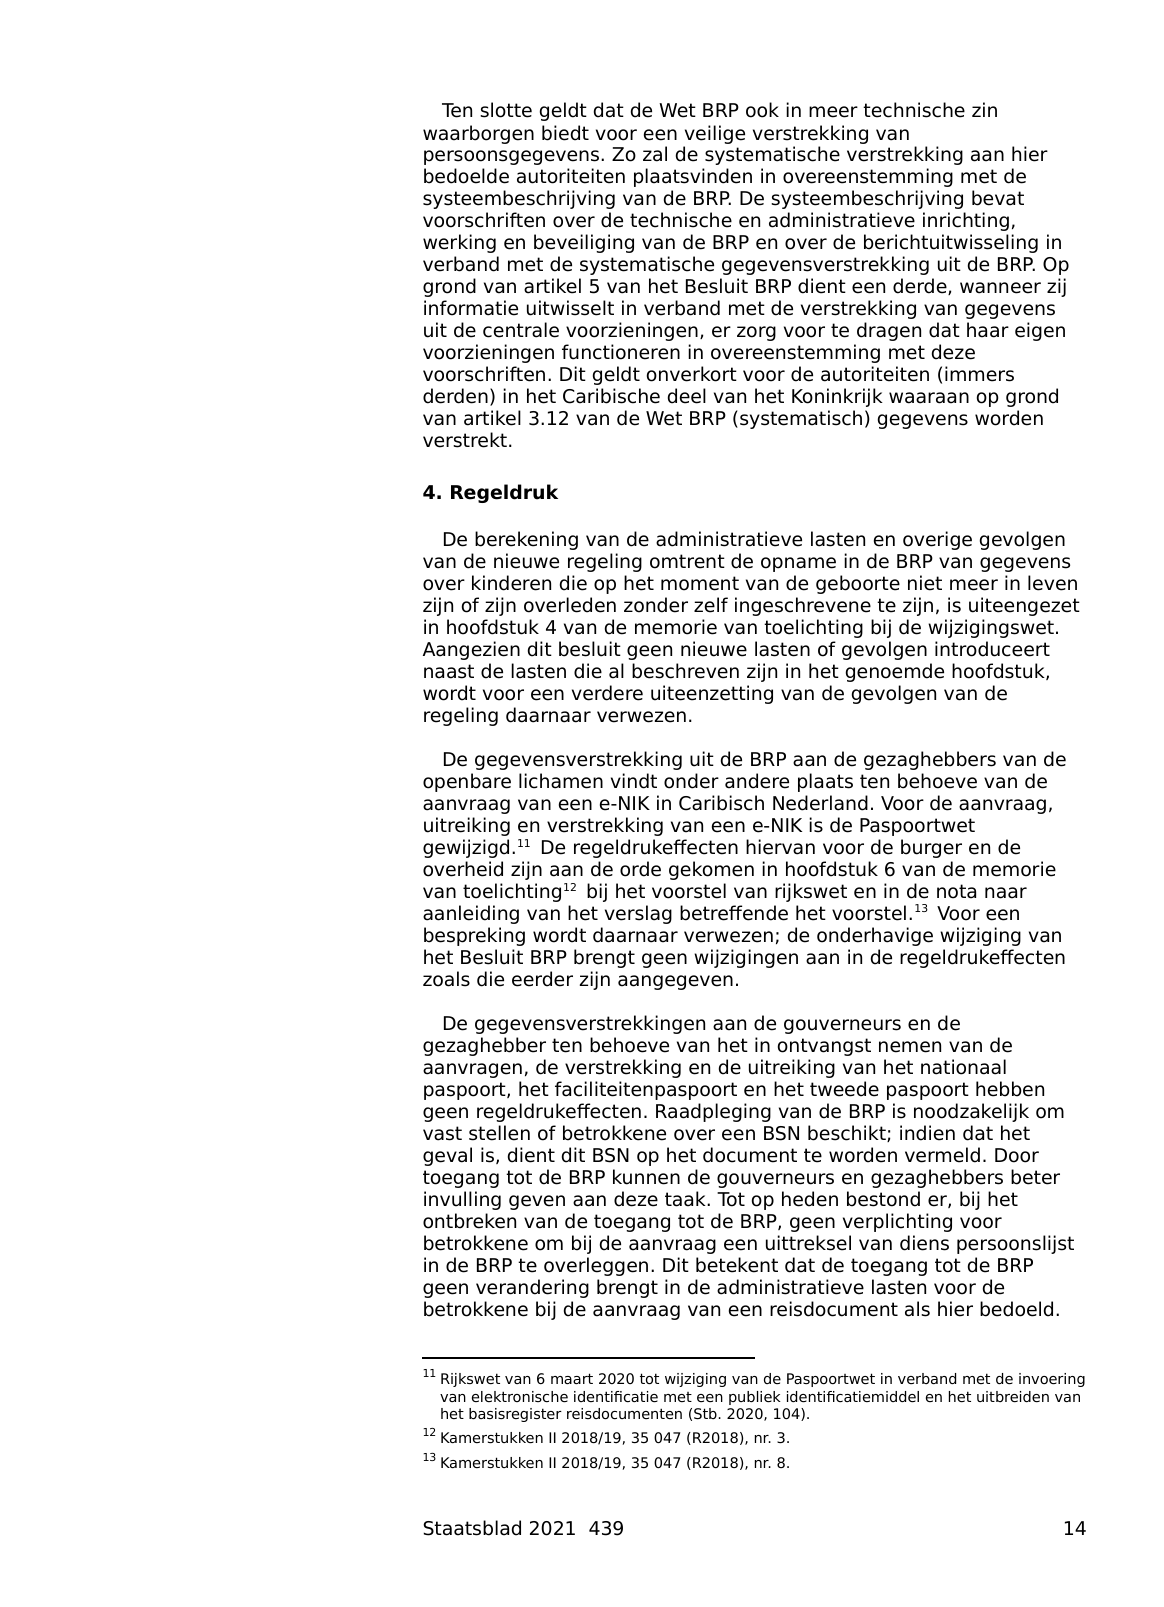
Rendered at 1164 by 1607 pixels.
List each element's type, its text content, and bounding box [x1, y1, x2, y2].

subtitle 4. Regeldruk [422, 482, 1087, 504]
text Rijkswet van 6 maart 2020 tot wijziging van de Paspoortwet in verband met de invoering van elektronische identificatie met een publiek identificatiemiddel en het uitbreiden van het basisregister reisdocumenten (Stb. 2020, 104). [422, 1367, 1087, 1423]
text De gegevensverstrekkingen aan de gouverneurs en de gezaghebber ten behoeve van het in ontvangst nemen van de aanvragen, de verstrekking en de uitreiking van het nationaal paspoort, het faciliteitenpaspoort en het tweede paspoort hebben geen regeldrukeffecten. Raadpleging van de BRP is noodzakelijk om vast stellen of betrokkene over een BSN beschikt; indien dat het geval is, dient dit BSN op het document te worden vermeld. Door toegang tot de BRP kunnen de gouverneurs en gezaghebbers beter invulling geven aan deze taak. Tot op heden bestond er, bij het ontbreken van de toegang tot de BRP, geen verplichting voor betrokkene om bij de aanvraag een uittreksel van diens persoonslijst in de BRP te overleggen. Dit betekent dat de toegang tot de BRP geen verandering brengt in de administratieve lasten voor de betrokkene bij de aanvraag van een reisdocument als hier bedoeld. [422, 1013, 1087, 1321]
text Kamerstukken II 2018/19, 35 047 (R2018), nr. 8. [422, 1451, 1087, 1473]
text De gegevensverstrekking uit de BRP aan de gezaghebbers van de openbare lichamen vindt onder andere plaats ten behoeve van de aanvraag van een e-NIK in Caribisch Nederland. Voor de aanvraag, uitreiking en verstrekking van een e-NIK is de Paspoortwet gewijzigd. De regeldrukeffecten hiervan voor de burger en de overheid zijn aan de orde gekomen in hoofdstuk 6 van de memorie van toelichting bij het voorstel van rijkswet en in de nota naar aanleiding van het verslag betreffende het voorstel. Voor een bespreking wordt daarnaar verwezen; de onderhavige wijziging van het Besluit BRP brengt geen wijzigingen aan in de regeldrukeffecten zoals die eerder zijn aangegeven. [422, 749, 1087, 991]
text Kamerstukken II 2018/19, 35 047 (R2018), nr. 3. [422, 1426, 1087, 1448]
text Ten slotte geldt dat de Wet BRP ook in meer technische zin waarborgen biedt voor een veilige verstrekking van persoonsgegevens. Zo zal de systematische verstrekking aan hier bedoelde autoriteiten plaatsvinden in overeenstemming met de systeembeschrijving van de BRP. De systeembeschrijving bevat voorschriften over de technische en administratieve inrichting, werking en beveiliging van de BRP en over de berichtuitwisseling in verband met de systematische gegevensverstrekking uit de BRP. Op grond van artikel 5 van het Besluit BRP dient een derde, wanneer zij informatie uitwisselt in verband met de verstrekking van gegevens uit de centrale voorzieningen, er zorg voor te dragen dat haar eigen voorzieningen functioneren in overeenstemming met deze voorschriften. Dit geldt onverkort voor de autoriteiten (immers derden) in het Caribische deel van het Koninkrijk waaraan op grond van artikel 3.12 van de Wet BRP (systematisch) gegevens worden verstrekt. [422, 100, 1087, 452]
text De berekening van de administratieve lasten en overige gevolgen van de nieuwe regeling omtrent de opname in de BRP van gegevens over kinderen die op het moment van de geboorte niet meer in leven zijn of zijn overleden zonder zelf ingeschrevene te zijn, is uiteengezet in hoofdstuk 4 van de memorie van toelichting bij de wijzigingswet. Aangezien dit besluit geen nieuwe lasten of gevolgen introduceert naast de lasten die al beschreven zijn in het genoemde hoofdstuk, wordt voor een verdere uiteenzetting van de gevolgen van de regeling daarnaar verwezen. [422, 529, 1087, 727]
